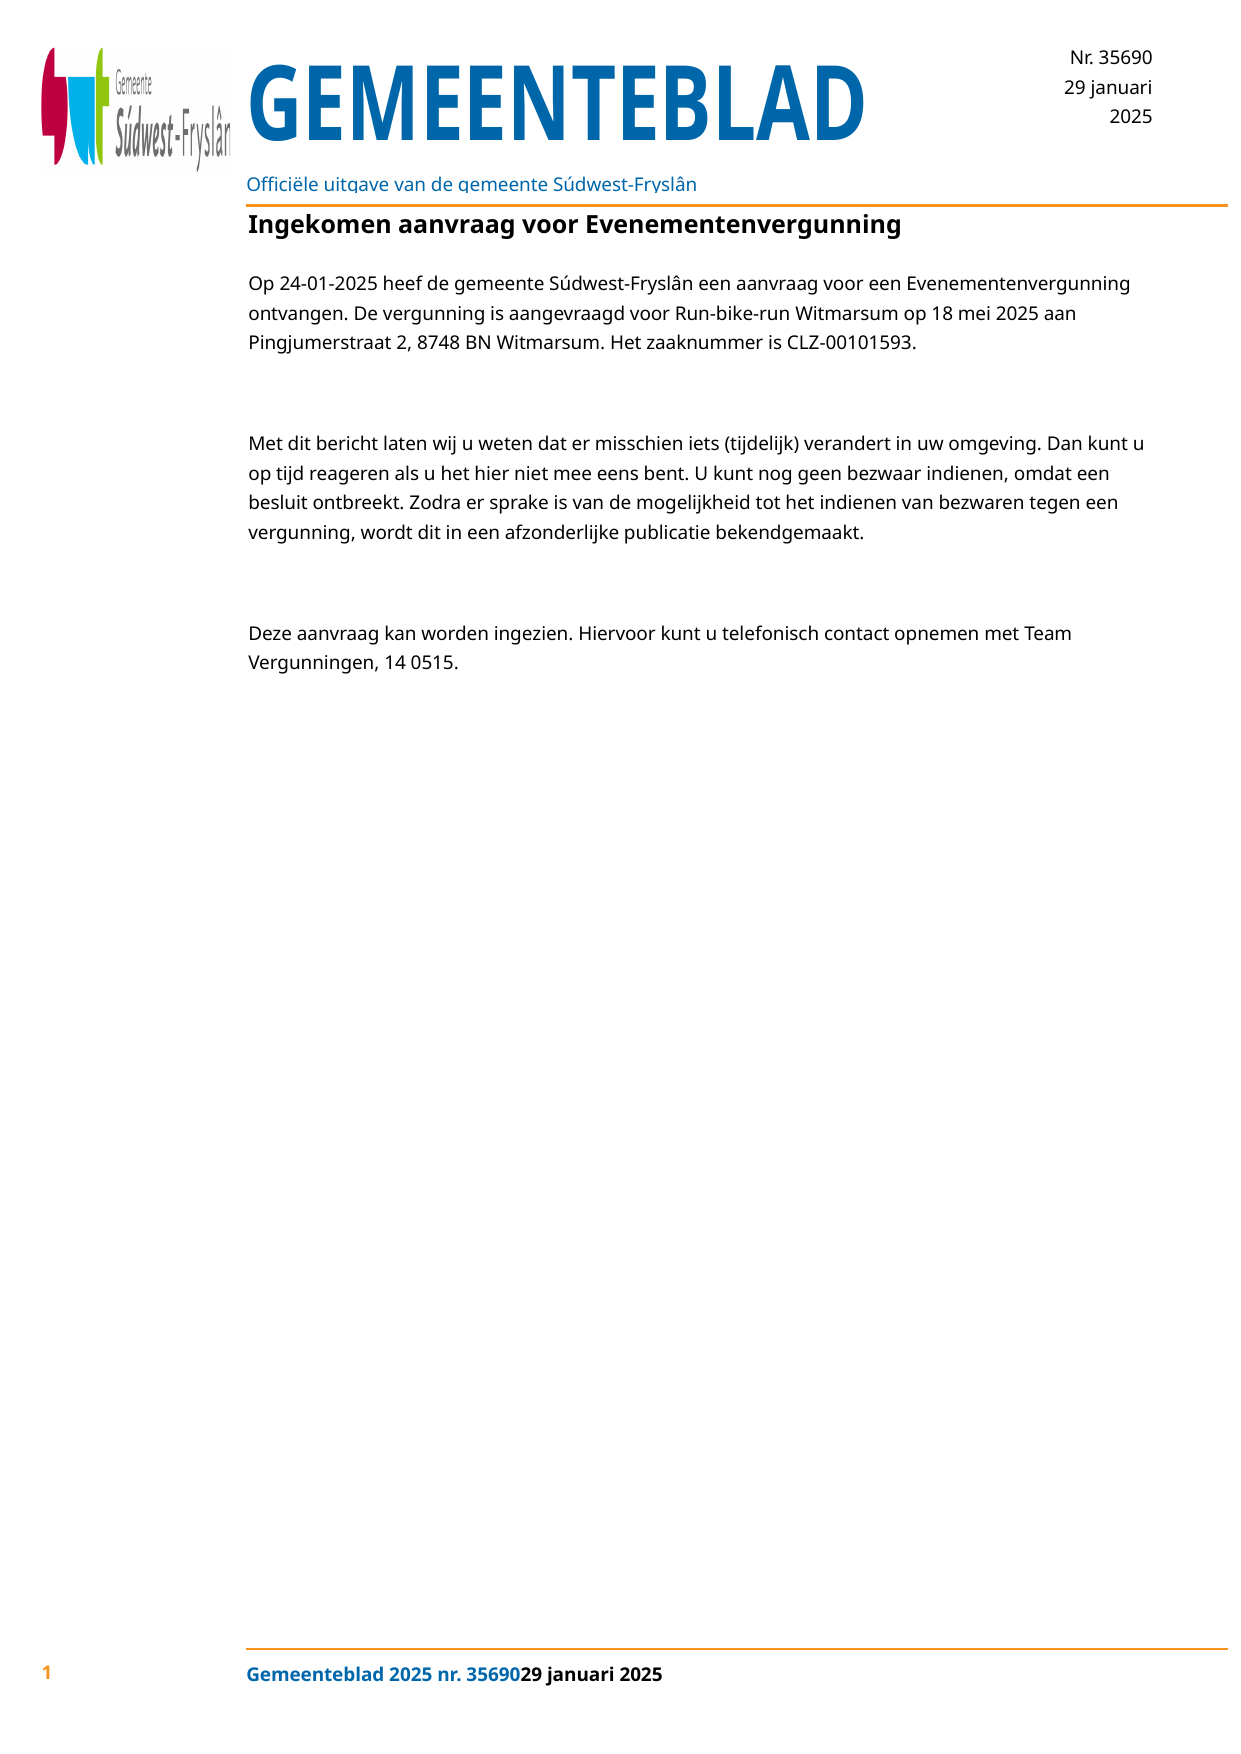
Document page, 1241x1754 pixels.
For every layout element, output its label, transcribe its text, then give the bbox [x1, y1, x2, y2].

text Met dit bericht laten wij u weten dat er misschien iets (tijdelijk) verandert in uw omgeving. Dan kunt u op tijd reageren als u het hier niet mee eens bent. U kunt nog geen bezwaar indienen, omdat een besluit ontbreekt. Zodra er sprake is van de mogelijkheid tot het indienen van bezwaren tegen een vergunning, wordt dit in een afzonderlijke publicatie bekendgemaakt. [248, 430, 1152, 545]
text Ingekomen aanvraag voor Evenementenvergunning [248, 207, 1152, 241]
picture [41, 47, 231, 172]
text Op 24-01-2025 heef de gemeente Súdwest-Fryslân een aanvraag voor een Evenementenvergunning ontvangen. De vergunning is aangevraagd voor Run-bike-run Witmarsum op 18 mei 2025 aan Pingjumerstraat 2, 8748 BN Witmarsum. Het zaaknummer is CLZ-00101593. [248, 270, 1152, 355]
text Deze aanvraag kan worden ingezien. Hiervoor kunt u telefonisch contact opnemen met Team Vergunningen, 14 0515. [248, 620, 1152, 675]
